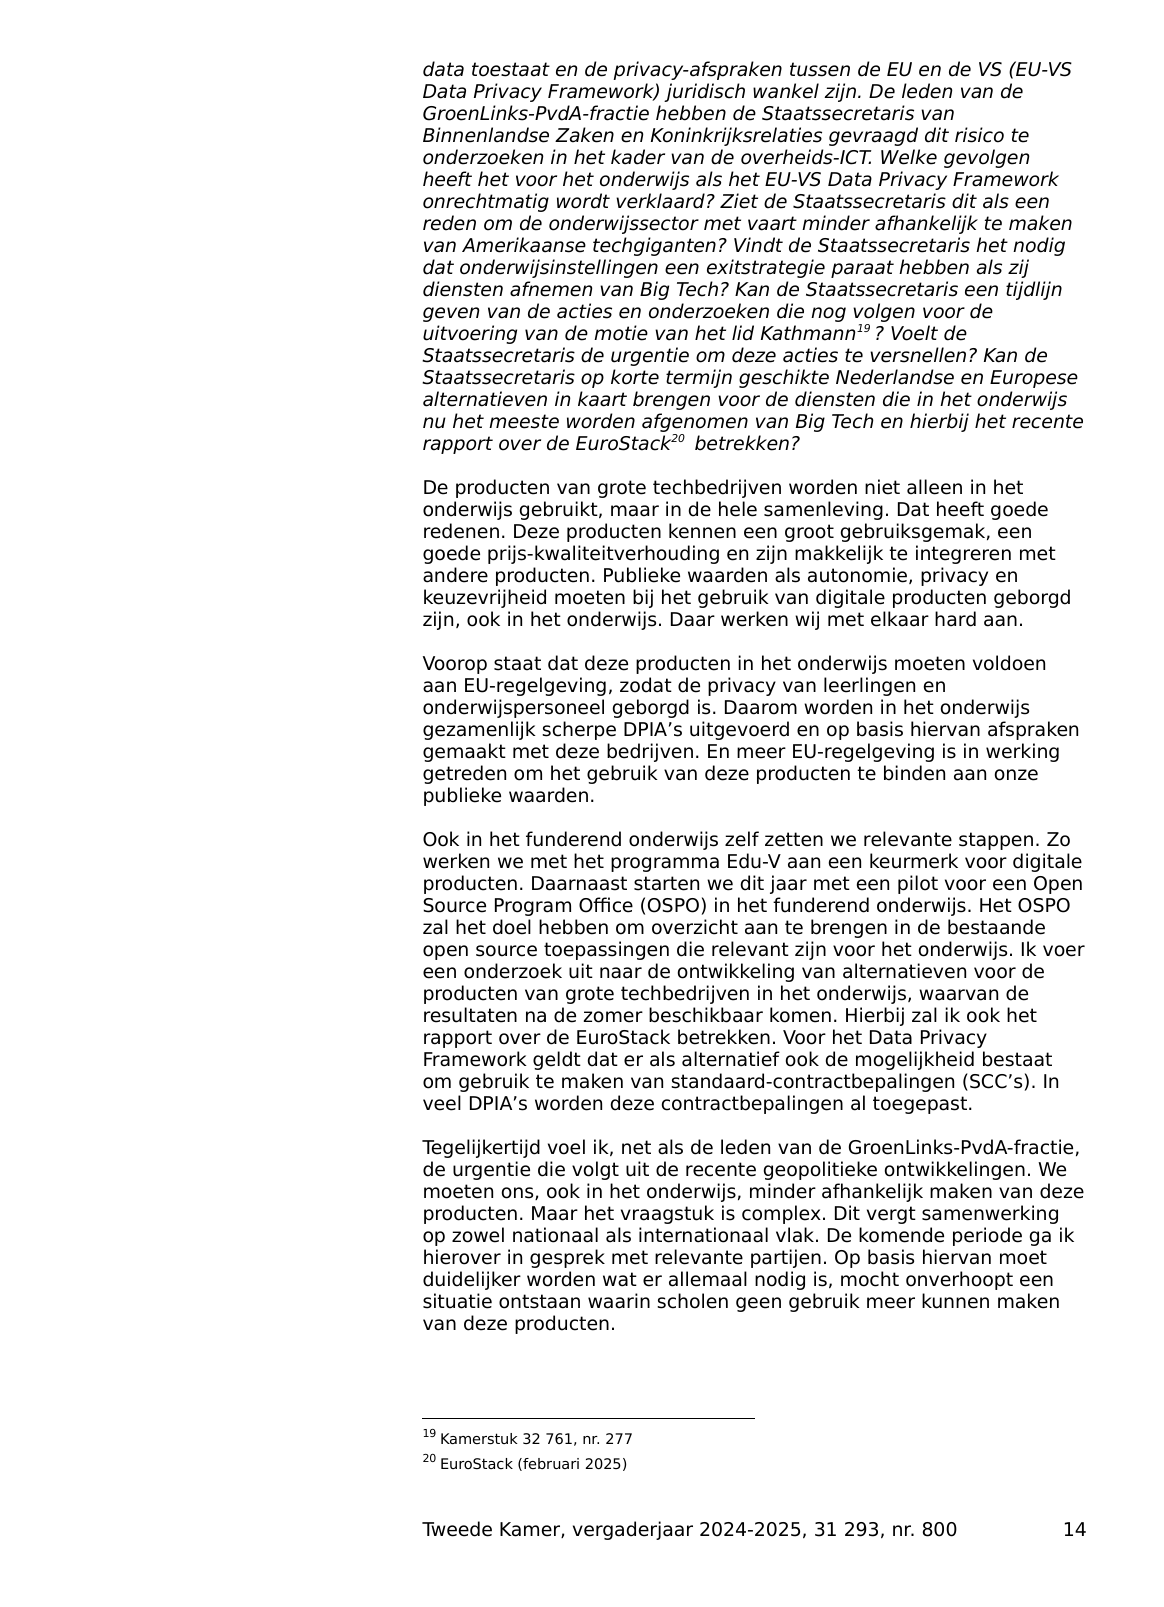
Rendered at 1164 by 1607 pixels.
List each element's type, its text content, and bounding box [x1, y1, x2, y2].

text De producten van grote techbedrijven worden niet alleen in het onderwijs gebruikt, maar in de hele samenleving. Dat heeft goede redenen. Deze producten kennen een groot gebruiksgemak, een goede prijs-kwaliteitverhouding en zijn makkelijk te integreren met andere producten. Publieke waarden als autonomie, privacy en keuzevrijheid moeten bij het gebruik van digitale producten geborgd zijn, ook in het onderwijs. Daar werken wij met elkaar hard aan. [422, 477, 1087, 631]
text Ook in het funderend onderwijs zelf zetten we relevante stappen. Zo werken we met het programma Edu-V aan een keurmerk voor digitale producten. Daarnaast starten we dit jaar met een pilot voor een Open Source Program Office (OSPO) in het funderend onderwijs. Het OSPO zal het doel hebben om overzicht aan te brengen in de bestaande open source toepassingen die relevant zijn voor het onderwijs. Ik voer een onderzoek uit naar de ontwikkeling van alternatieven voor de producten van grote techbedrijven in het onderwijs, waarvan de resultaten na de zomer beschikbaar komen. Hierbij zal ik ook het rapport over de EuroStack betrekken. Voor het Data Privacy Framework geldt dat er als alternatief ook de mogelijkheid bestaat om gebruik te maken van standaard-contractbepalingen (SCC’s). In veel DPIA’s worden deze contractbepalingen al toegepast. [422, 829, 1087, 1115]
text Tegelijkertijd voel ik, net als de leden van de GroenLinks-PvdA-fractie, de urgentie die volgt uit de recente geopolitieke ontwikkelingen. We moeten ons, ook in het onderwijs, minder afhankelijk maken van deze producten. Maar het vraagstuk is complex. Dit vergt samenwerking op zowel nationaal als internationaal vlak. De komende periode ga ik hierover in gesprek met relevante partijen. Op basis hiervan moet duidelijker worden wat er allemaal nodig is, mocht onverhoopt een situatie ontstaan waarin scholen geen gebruik meer kunnen maken van deze producten. [422, 1137, 1087, 1335]
text data toestaat en de privacy-afspraken tussen de EU en de VS (EU-VS Data Privacy Framework) juridisch wankel zijn. De leden van de GroenLinks-PvdA-fractie hebben de Staatssecretaris van Binnenlandse Zaken en Koninkrijksrelaties gevraagd dit risico te onderzoeken in het kader van de overheids-ICT. Welke gevolgen heeft het voor het onderwijs als het EU-VS Data Privacy Framework onrechtmatig wordt verklaard? Ziet de Staatssecretaris dit als een reden om de onderwijssector met vaart minder afhankelijk te maken van Amerikaanse techgiganten? Vindt de Staatssecretaris het nodig dat onderwijsinstellingen een exitstrategie paraat hebben als zij diensten afnemen van Big Tech? Kan de Staatssecretaris een tijdlijn geven van de acties en onderzoeken die nog volgen voor de uitvoering van de motie van het lid Kathmann? Voelt de Staatssecretaris de urgentie om deze acties te versnellen? Kan de Staatssecretaris op korte termijn geschikte Nederlandse en Europese alternatieven in kaart brengen voor de diensten die in het onderwijs nu het meeste worden afgenomen van Big Tech en hierbij het recente rapport over de EuroStack betrekken? [422, 59, 1087, 455]
text EuroStack (februari 2025) [422, 1452, 1087, 1474]
text Voorop staat dat deze producten in het onderwijs moeten voldoen aan EU-regelgeving, zodat de privacy van leerlingen en onderwijspersoneel geborgd is. Daarom worden in het onderwijs gezamenlijk scherpe DPIA’s uitgevoerd en op basis hiervan afspraken gemaakt met deze bedrijven. En meer EU-regelgeving is in werking getreden om het gebruik van deze producten te binden aan onze publieke waarden. [422, 653, 1087, 807]
text Kamerstuk 32 761, nr. 277 [422, 1427, 1087, 1449]
